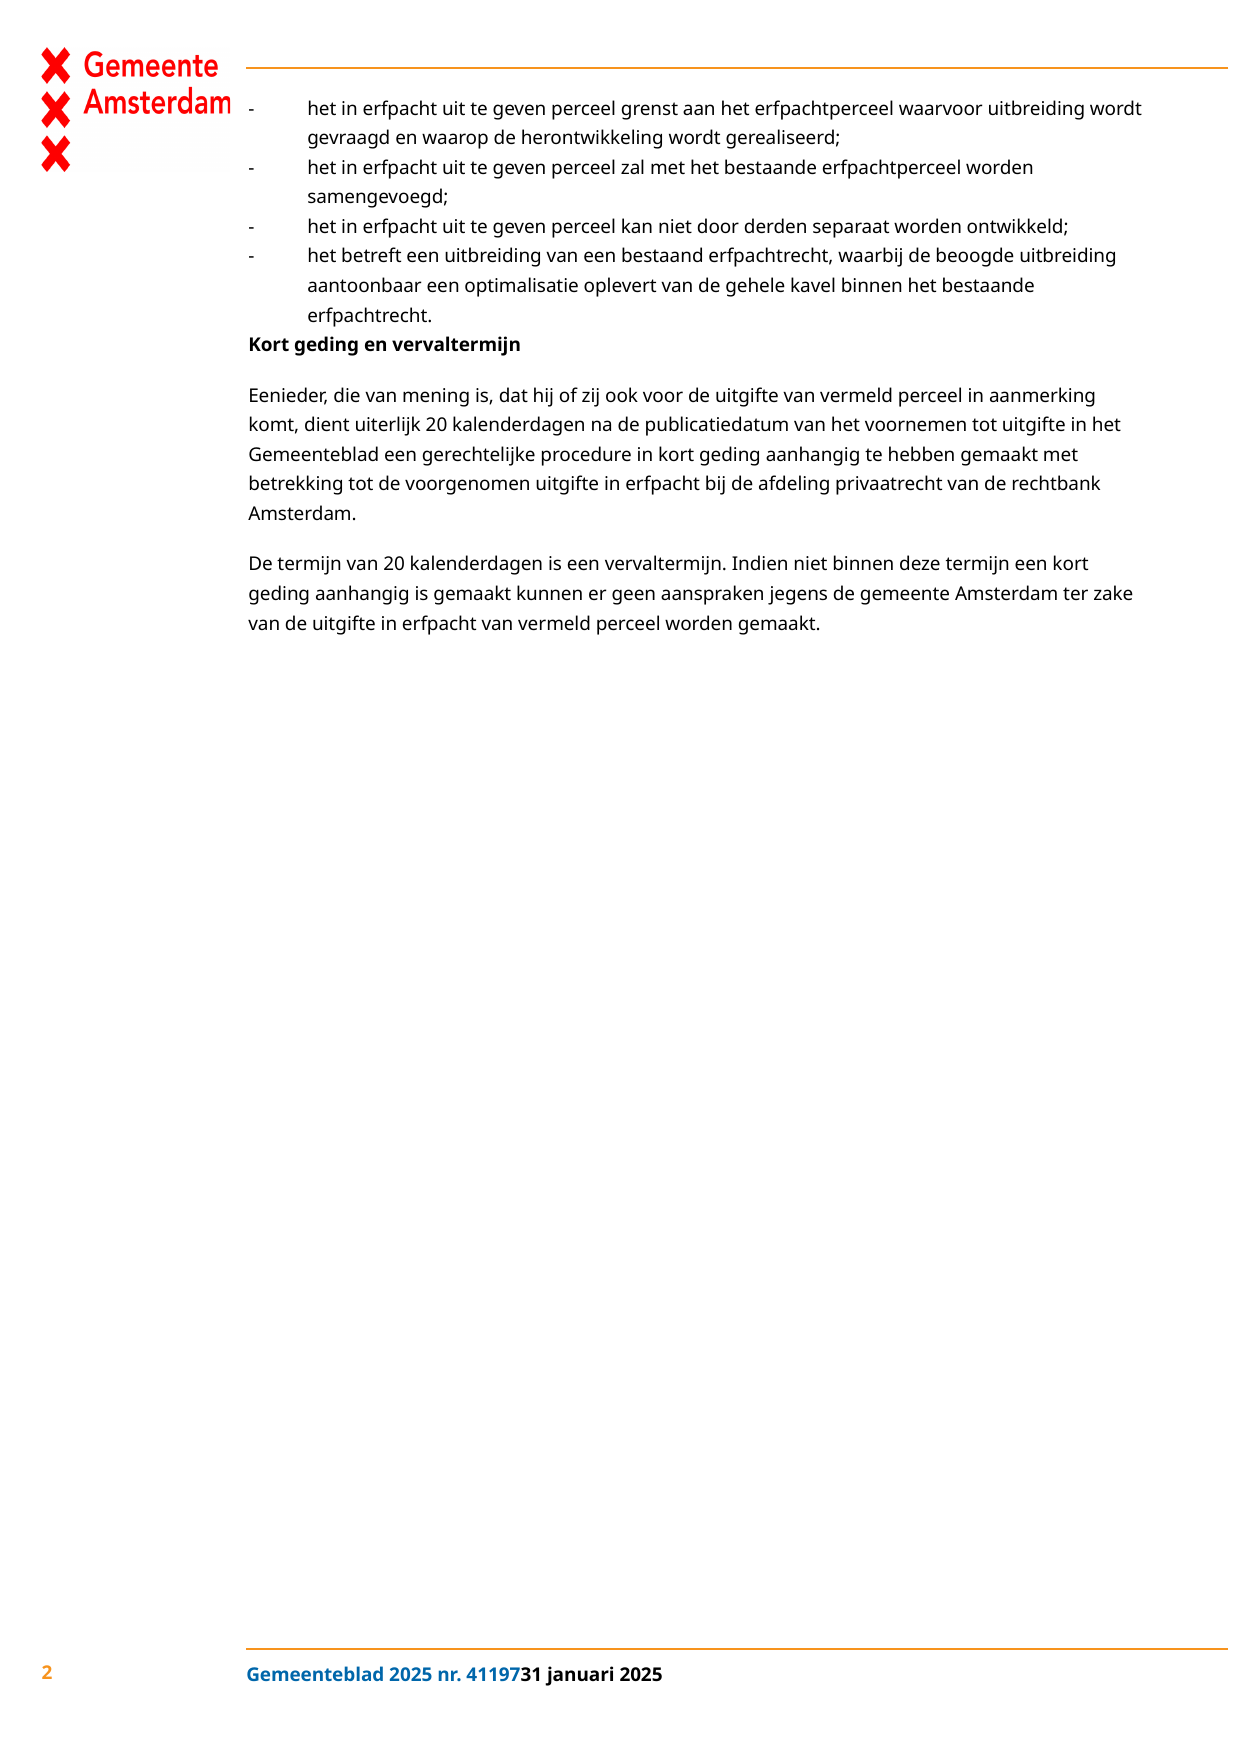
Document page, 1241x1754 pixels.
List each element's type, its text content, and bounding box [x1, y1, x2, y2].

text De termijn van 20 kalenderdagen is een vervaltermijn. Indien niet binnen deze termijn een kort geding aanhangig is gemaakt kunnen er geen aanspraken jegens de gemeente Amsterdam ter zake van de uitgifte in erfpacht van vermeld perceel worden gemaakt. [248, 551, 1152, 636]
text Kort geding en vervaltermijn [248, 331, 1152, 357]
list het in erfpacht uit te geven perceel grenst aan het erfpachtperceel waarvoor uitbreiding wordt gevraagd en waarop de herontwikkeling wordt gerealiseerd; [248, 95, 1152, 150]
list het in erfpacht uit te geven perceel zal met het bestaande erfpachtperceel worden samengevoegd; [248, 154, 1152, 209]
list het betreft een uitbreiding van een bestaand erfpachtrecht, waarbij de beoogde uitbreiding aantoonbaar een optimalisatie oplevert van de gehele kavel binnen het bestaande erfpachtrecht. [248, 243, 1152, 328]
list het in erfpacht uit te geven perceel kan niet door derden separaat worden ontwikkeld; [248, 213, 1152, 239]
picture [41, 47, 231, 172]
text Eenieder, die van mening is, dat hij of zij ook voor de uitgifte van vermeld perceel in aanmerking komt, dient uiterlijk 20 kalenderdagen na de publicatiedatum van het voornemen tot uitgifte in het Gemeenteblad een gerechtelijke procedure in kort geding aanhangig te hebben gemaakt met betrekking tot de voorgenomen uitgifte in erfpacht bij de afdeling privaatrecht van de rechtbank Amsterdam. [248, 382, 1152, 526]
